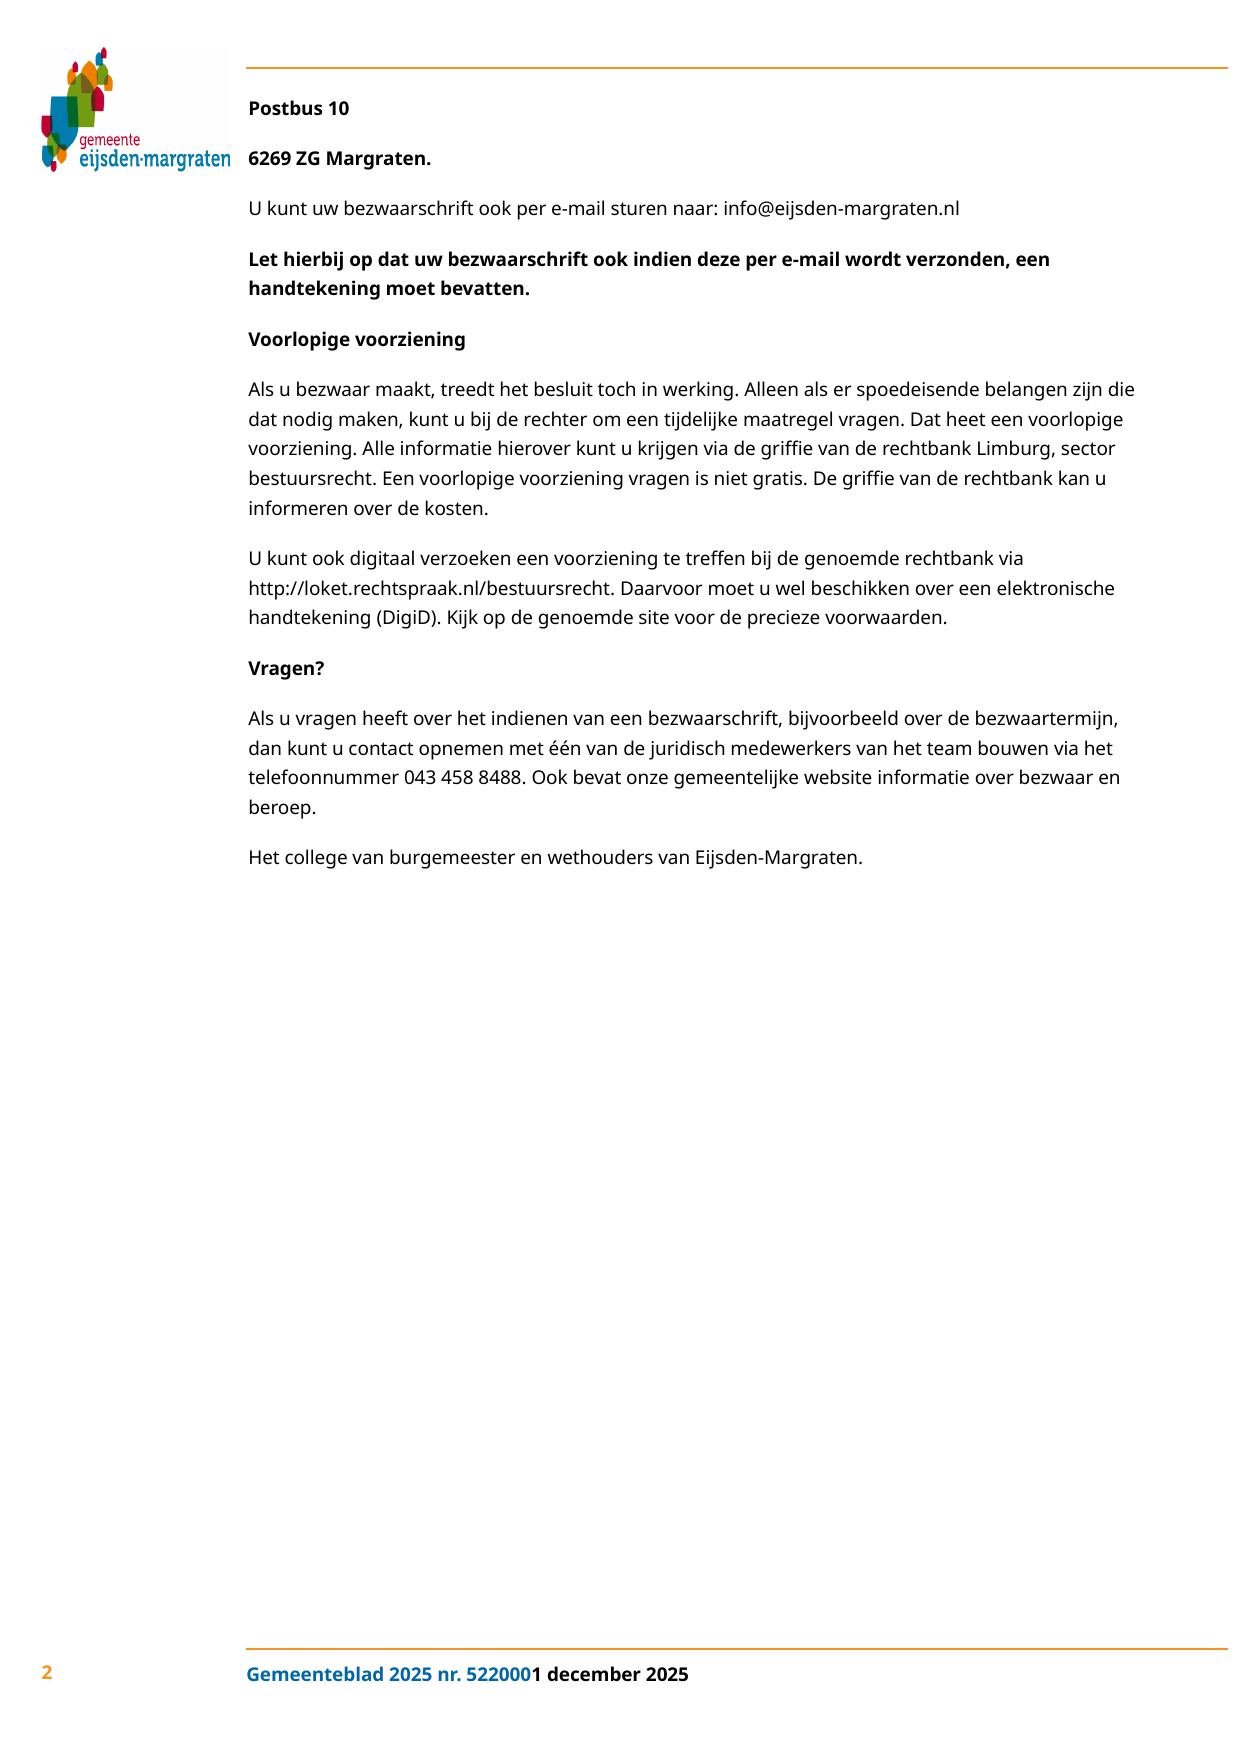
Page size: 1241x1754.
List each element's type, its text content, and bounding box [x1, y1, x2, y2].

text Vragen? [248, 655, 1152, 681]
text Als u vragen heeft over het indienen van een bezwaarschrift, bijvoorbeeld over de bezwaartermijn, dan kunt u contact opnemen met één van de juridisch medewerkers van het team bouwen via het telefoonnummer 043 458 8488. Ook bevat onze gemeentelijke website informatie over bezwaar en beroep. [248, 705, 1152, 820]
text 6269 ZG Margraten. [248, 145, 1152, 171]
text Let hierbij op dat uw bezwaarschrift ook indien deze per e-mail wordt verzonden, een handtekening moet bevatten. [248, 246, 1152, 301]
text Voorlopige voorziening [248, 326, 1152, 352]
text U kunt uw bezwaarschrift ook per e-mail sturen naar: info@eijsden-margraten.nl [248, 196, 1152, 221]
text Postbus 10 [248, 95, 1152, 121]
text Als u bezwaar maakt, treedt het besluit toch in werking. Alleen als er spoedeisende belangen zijn die dat nodig maken, kunt u bij de rechter om een tijdelijke maatregel vragen. Dat heet een voorlopige voorziening. Alle informatie hierover kunt u krijgen via de griffie van de rechtbank Limburg, sector bestuursrecht. Een voorlopige voorziening vragen is niet gratis. De griffie van de rechtbank kan u informeren over de kosten. [248, 376, 1152, 521]
text U kunt ook digitaal verzoeken een voorziening te treffen bij de genoemde rechtbank via http://loket.rechtspraak.nl/bestuursrecht. Daarvoor moet u wel beschikken over een elektronische handtekening (DigiD). Kijk op de genoemde site voor de precieze voorwaarden. [248, 545, 1152, 630]
text Het college van burgemeester en wethouders van Eijsden-Margraten. [248, 844, 1152, 870]
picture [41, 47, 231, 172]
